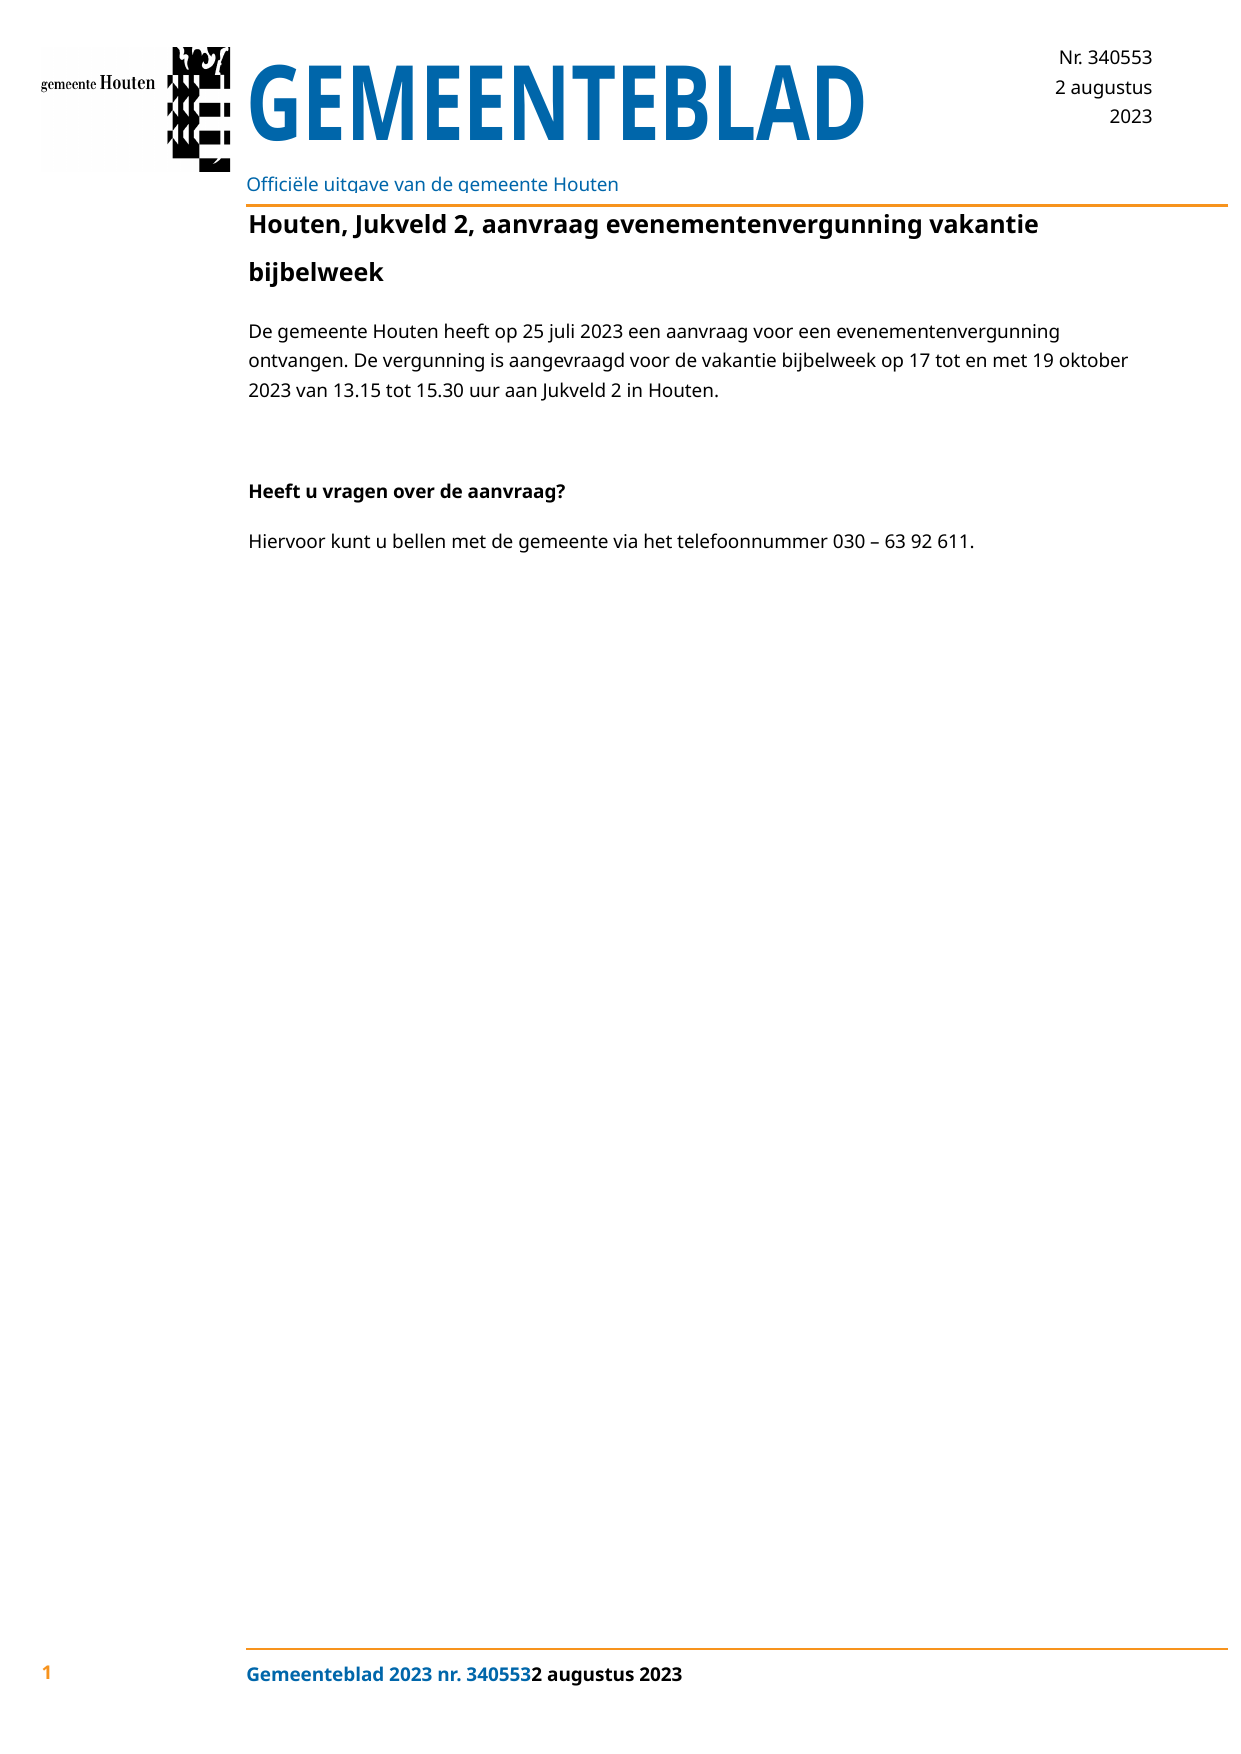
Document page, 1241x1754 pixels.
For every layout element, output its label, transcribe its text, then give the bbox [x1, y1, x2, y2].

text Heeft u vragen over de aanvraag? [248, 478, 1152, 504]
text De gemeente Houten heeft op 25 juli 2023 een aanvraag voor een evenementenvergunning ontvangen. De vergunning is aangevraagd voor de vakantie bijbelweek op 17 tot en met 19 oktober 2023 van 13.15 tot 15.30 uur aan Jukveld 2 in Houten. [248, 318, 1152, 403]
text Hiervoor kunt u bellen met de gemeente via het telefoonnummer 030 – 63 92 611. [248, 528, 1152, 554]
text Houten, Jukveld 2, aanvraag evenementenvergunning vakantie bijbelweek [248, 207, 1152, 288]
picture [41, 47, 231, 172]
